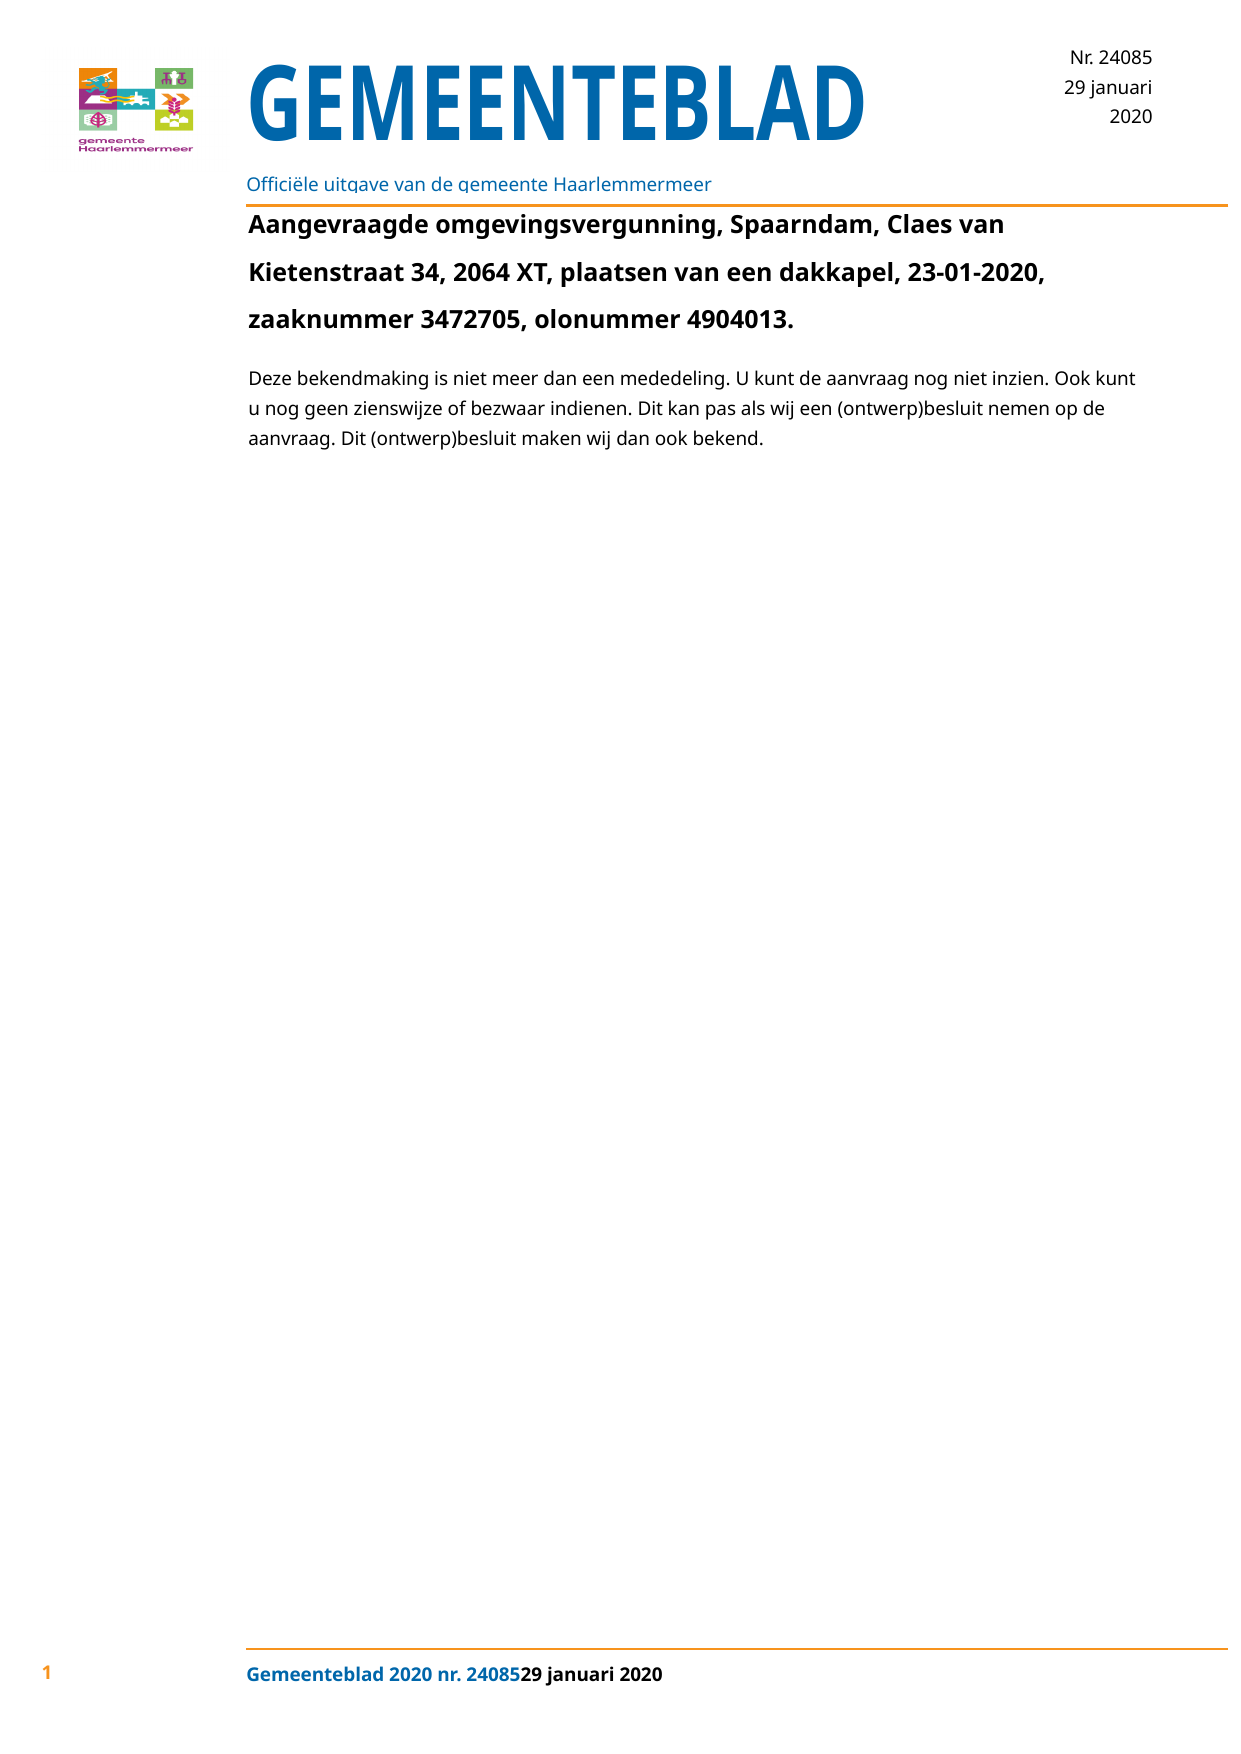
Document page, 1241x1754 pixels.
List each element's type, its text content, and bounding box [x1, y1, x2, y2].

picture [41, 47, 231, 172]
text Aangevraagde omgevingsvergunning, Spaarndam, Claes van Kietenstraat 34, 2064 XT, plaatsen van een dakkapel, 23-01-2020, zaaknummer 3472705, olonummer 4904013. [248, 207, 1152, 336]
text Deze bekendmaking is niet meer dan een mededeling. U kunt de aanvraag nog niet inzien. Ook kunt u nog geen zienswijze of bezwaar indienen. Dit kan pas als wij een (ontwerp)besluit nemen op de aanvraag. Dit (ontwerp)besluit maken wij dan ook bekend. [248, 366, 1152, 450]
